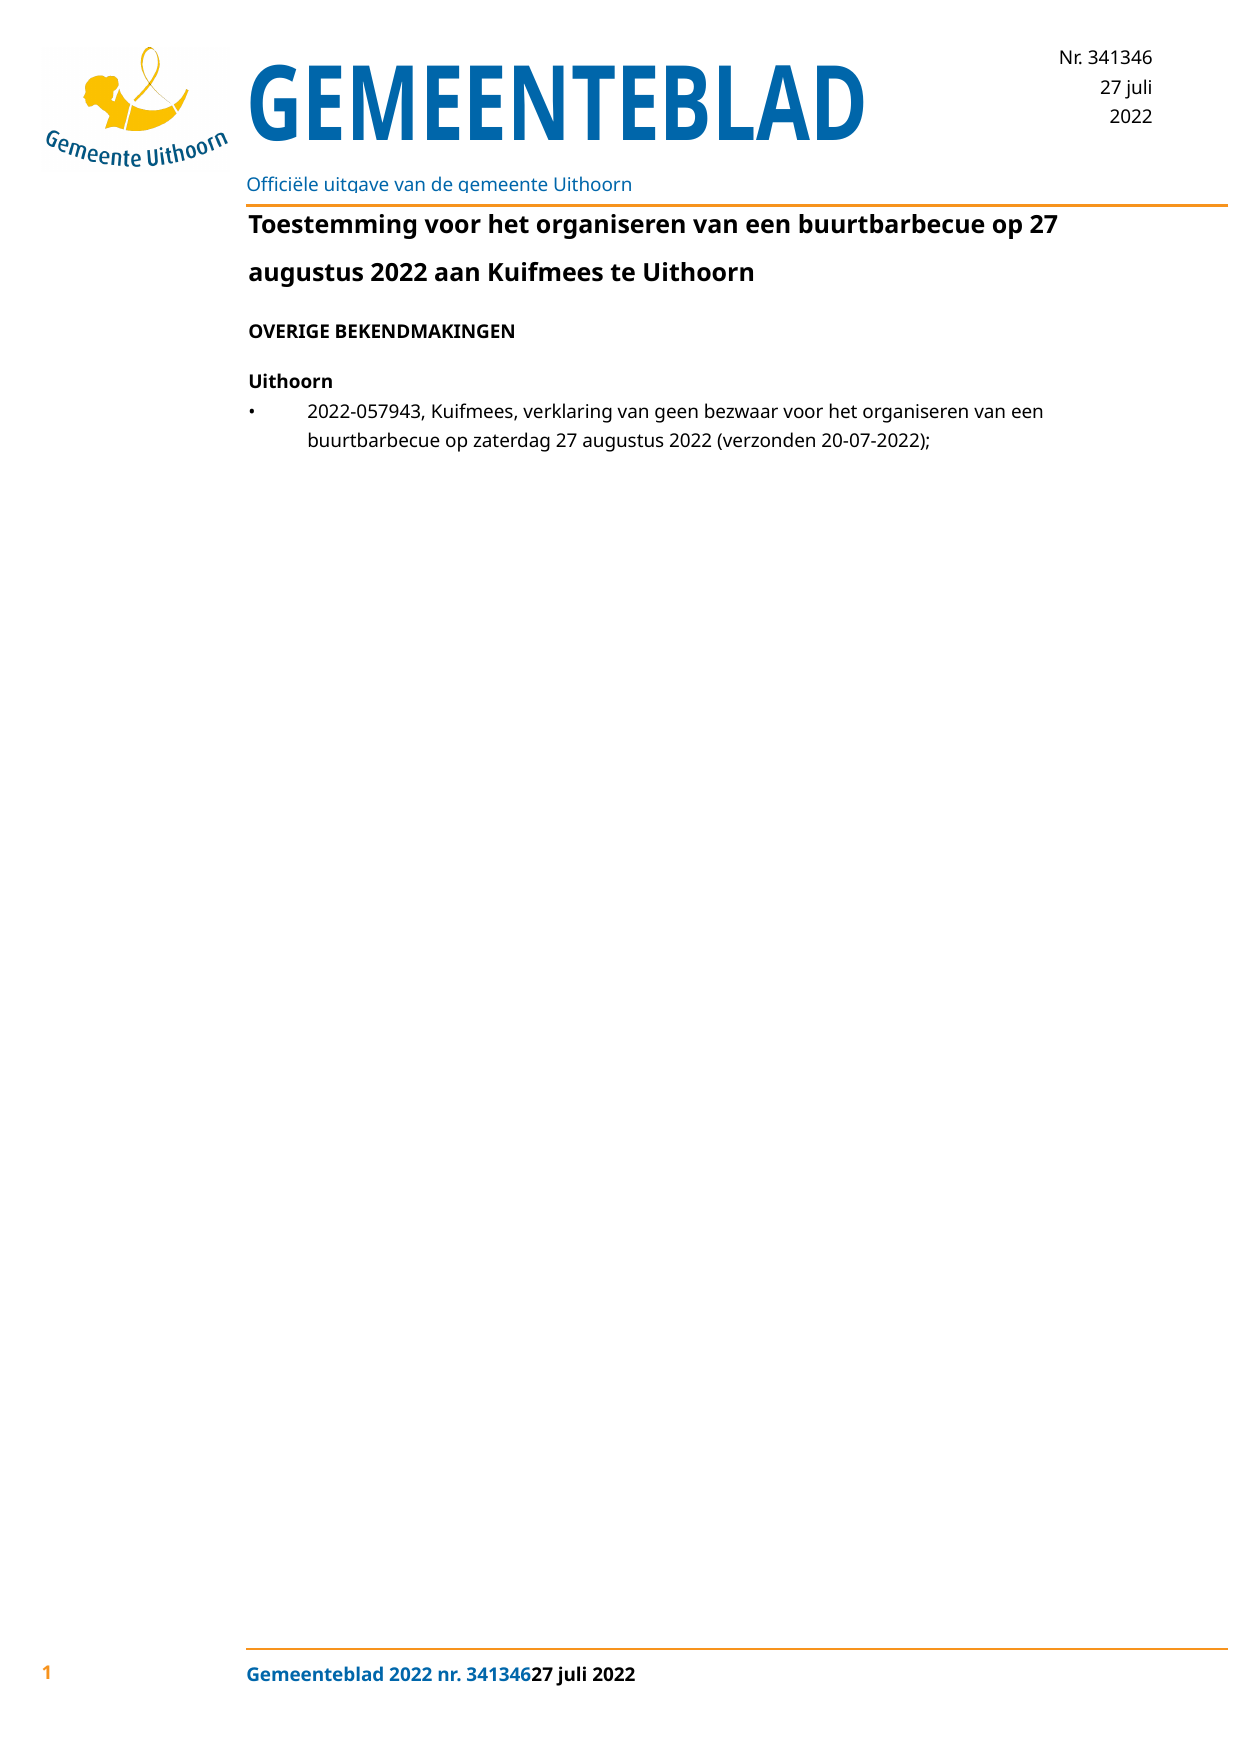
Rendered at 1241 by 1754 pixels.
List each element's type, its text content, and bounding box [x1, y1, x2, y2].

picture [41, 47, 231, 172]
list 2022-057943, Kuifmees, verklaring van geen bezwaar voor het organiseren van een buurtbarbecue op zaterdag 27 augustus 2022 (verzonden 20-07-2022); [248, 398, 1152, 453]
text OVERIGE BEKENDMAKINGEN [248, 318, 1152, 344]
text Toestemming voor het organiseren van een buurtbarbecue op 27 augustus 2022 aan Kuifmees te Uithoorn [248, 207, 1152, 288]
text Uithoorn [248, 368, 1152, 394]
